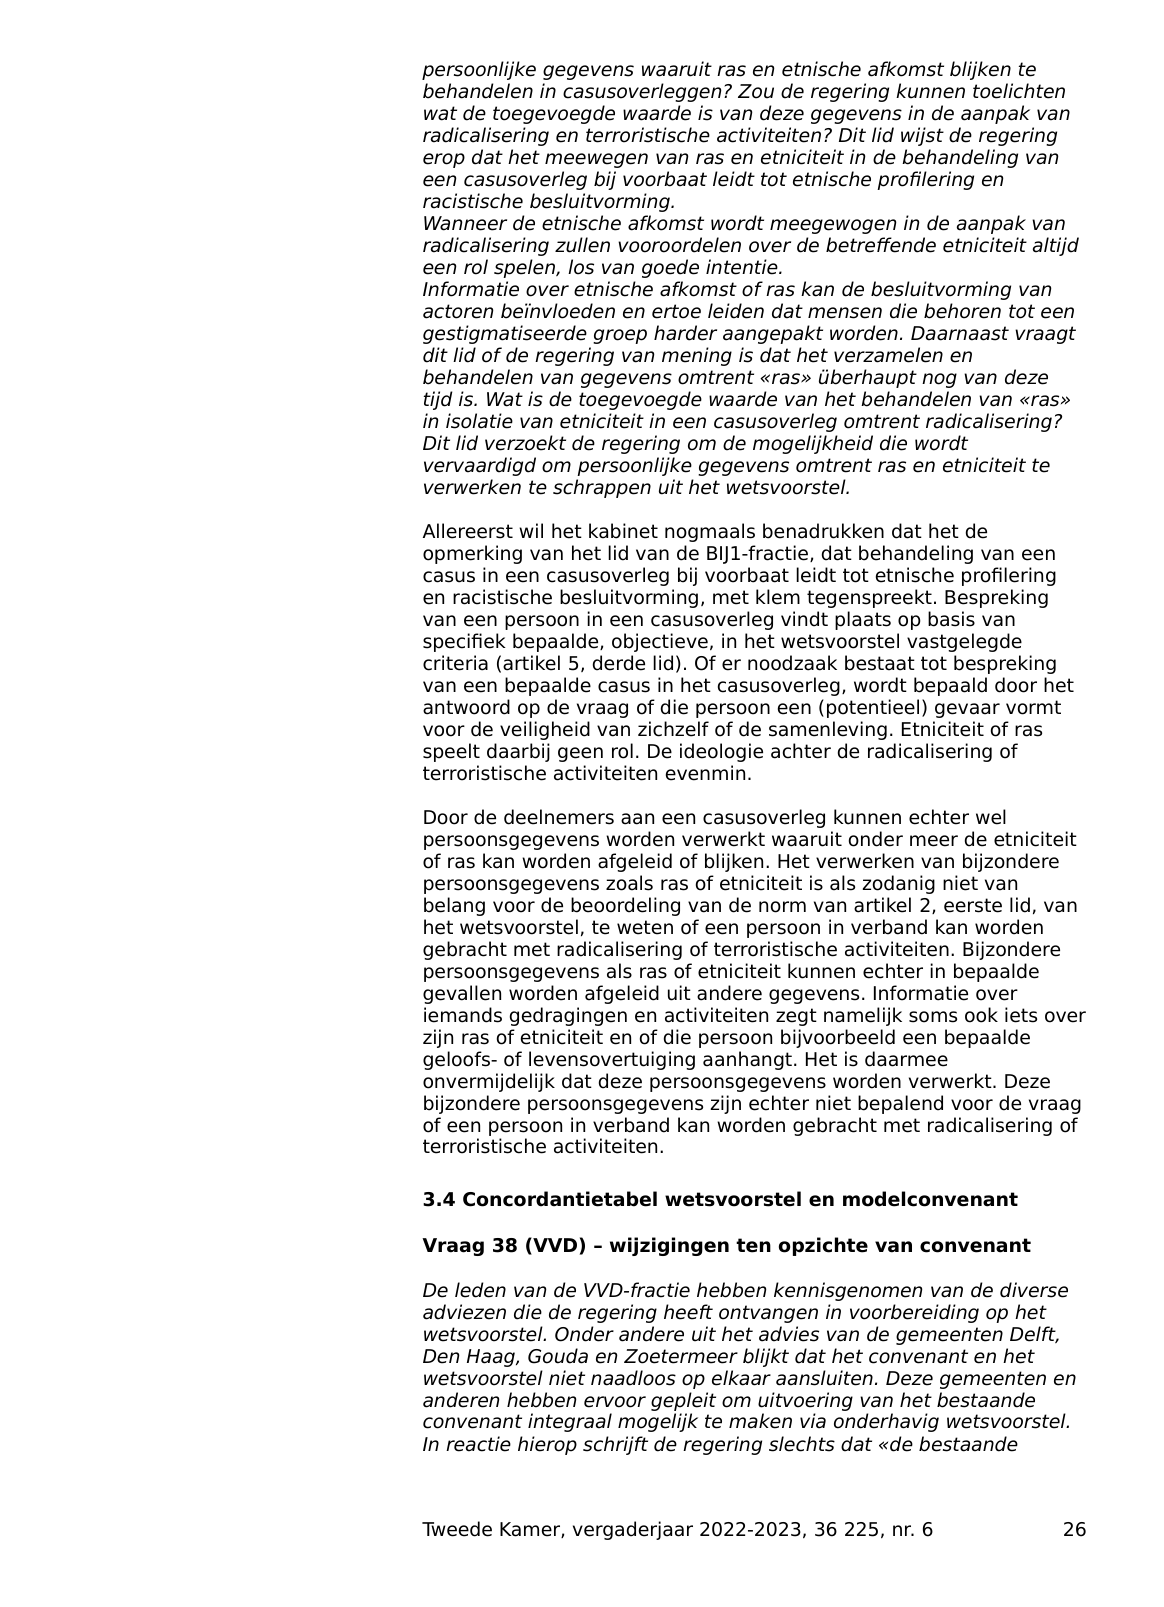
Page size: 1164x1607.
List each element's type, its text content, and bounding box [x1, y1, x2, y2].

text Informatie over etnische afkomst of ras kan de besluitvorming van actoren beïnvloeden en ertoe leiden dat mensen die behoren tot een gestigmatiseerde groep harder aangepakt worden. Daarnaast vraagt dit lid of de regering van mening is dat het verzamelen en behandelen van gegevens omtrent «ras» überhaupt nog van deze tijd is. Wat is de toegevoegde waarde van het behandelen van «ras» in isolatie van etniciteit in een casusoverleg omtrent radicalisering? Dit lid verzoekt de regering om de mogelijkheid die wordt vervaardigd om persoonlijke gegevens omtrent ras en etniciteit te verwerken te schrappen uit het wetsvoorstel. [422, 279, 1087, 499]
text De leden van de VVD-fractie hebben kennisgenomen van de diverse adviezen die de regering heeft ontvangen in voorbereiding op het wetsvoorstel. Onder andere uit het advies van de gemeenten Delft, Den Haag, Gouda en Zoetermeer blijkt dat het convenant en het wetsvoorstel niet naadloos op elkaar aansluiten. Deze gemeenten en anderen hebben ervoor gepleit om uitvoering van het bestaande convenant integraal mogelijk te maken via onderhavig wetsvoorstel. In reactie hierop schrijft de regering slechts dat «de bestaande [422, 1279, 1087, 1455]
text Door de deelnemers aan een casusoverleg kunnen echter wel persoonsgegevens worden verwerkt waaruit onder meer de etniciteit of ras kan worden afgeleid of blijken. Het verwerken van bijzondere persoonsgegevens zoals ras of etniciteit is als zodanig niet van belang voor de beoordeling van de norm van artikel 2, eerste lid, van het wetsvoorstel, te weten of een persoon in verband kan worden gebracht met radicalisering of terroristische activiteiten. Bijzondere persoonsgegevens als ras of etniciteit kunnen echter in bepaalde gevallen worden afgeleid uit andere gegevens. Informatie over iemands gedragingen en activiteiten zegt namelijk soms ook iets over zijn ras of etniciteit en of die persoon bijvoorbeeld een bepaalde geloofs- of levensovertuiging aanhangt. Het is daarmee onvermijdelijk dat deze persoonsgegevens worden verwerkt. Deze bijzondere persoonsgegevens zijn echter niet bepalend voor de vraag of een persoon in verband kan worden gebracht met radicalisering of terroristische activiteiten. [422, 807, 1087, 1158]
subtitle 3.4 Concordantietabel wetsvoorstel en modelconvenant [422, 1188, 1087, 1210]
text Allereerst wil het kabinet nogmaals benadrukken dat het de opmerking van het lid van de BIJ1-fractie, dat behandeling van een casus in een casusoverleg bij voorbaat leidt tot etnische profilering en racistische besluitvorming, met klem tegenspreekt. Bespreking van een persoon in een casusoverleg vindt plaats op basis van specifiek bepaalde, objectieve, in het wetsvoorstel vastgelegde criteria (artikel 5, derde lid). Of er noodzaak bestaat tot bespreking van een bepaalde casus in het casusoverleg, wordt bepaald door het antwoord op de vraag of die persoon een (potentieel) gevaar vormt voor de veiligheid van zichzelf of de samenleving. Etniciteit of ras speelt daarbij geen rol. De ideologie achter de radicalisering of terroristische activiteiten evenmin. [422, 521, 1087, 784]
text persoonlijke gegevens waaruit ras en etnische afkomst blijken te behandelen in casusoverleggen? Zou de regering kunnen toelichten wat de toegevoegde waarde is van deze gegevens in de aanpak van radicalisering en terroristische activiteiten? Dit lid wijst de regering erop dat het meewegen van ras en etniciteit in de behandeling van een casusoverleg bij voorbaat leidt tot etnische profilering en racistische besluitvorming. [422, 59, 1087, 213]
text Wanneer de etnische afkomst wordt meegewogen in de aanpak van radicalisering zullen vooroordelen over de betreffende etniciteit altijd een rol spelen, los van goede intentie. [422, 213, 1087, 279]
subtitle Vraag 38 (VVD) – wijzigingen ten opzichte van convenant [422, 1235, 1087, 1257]
